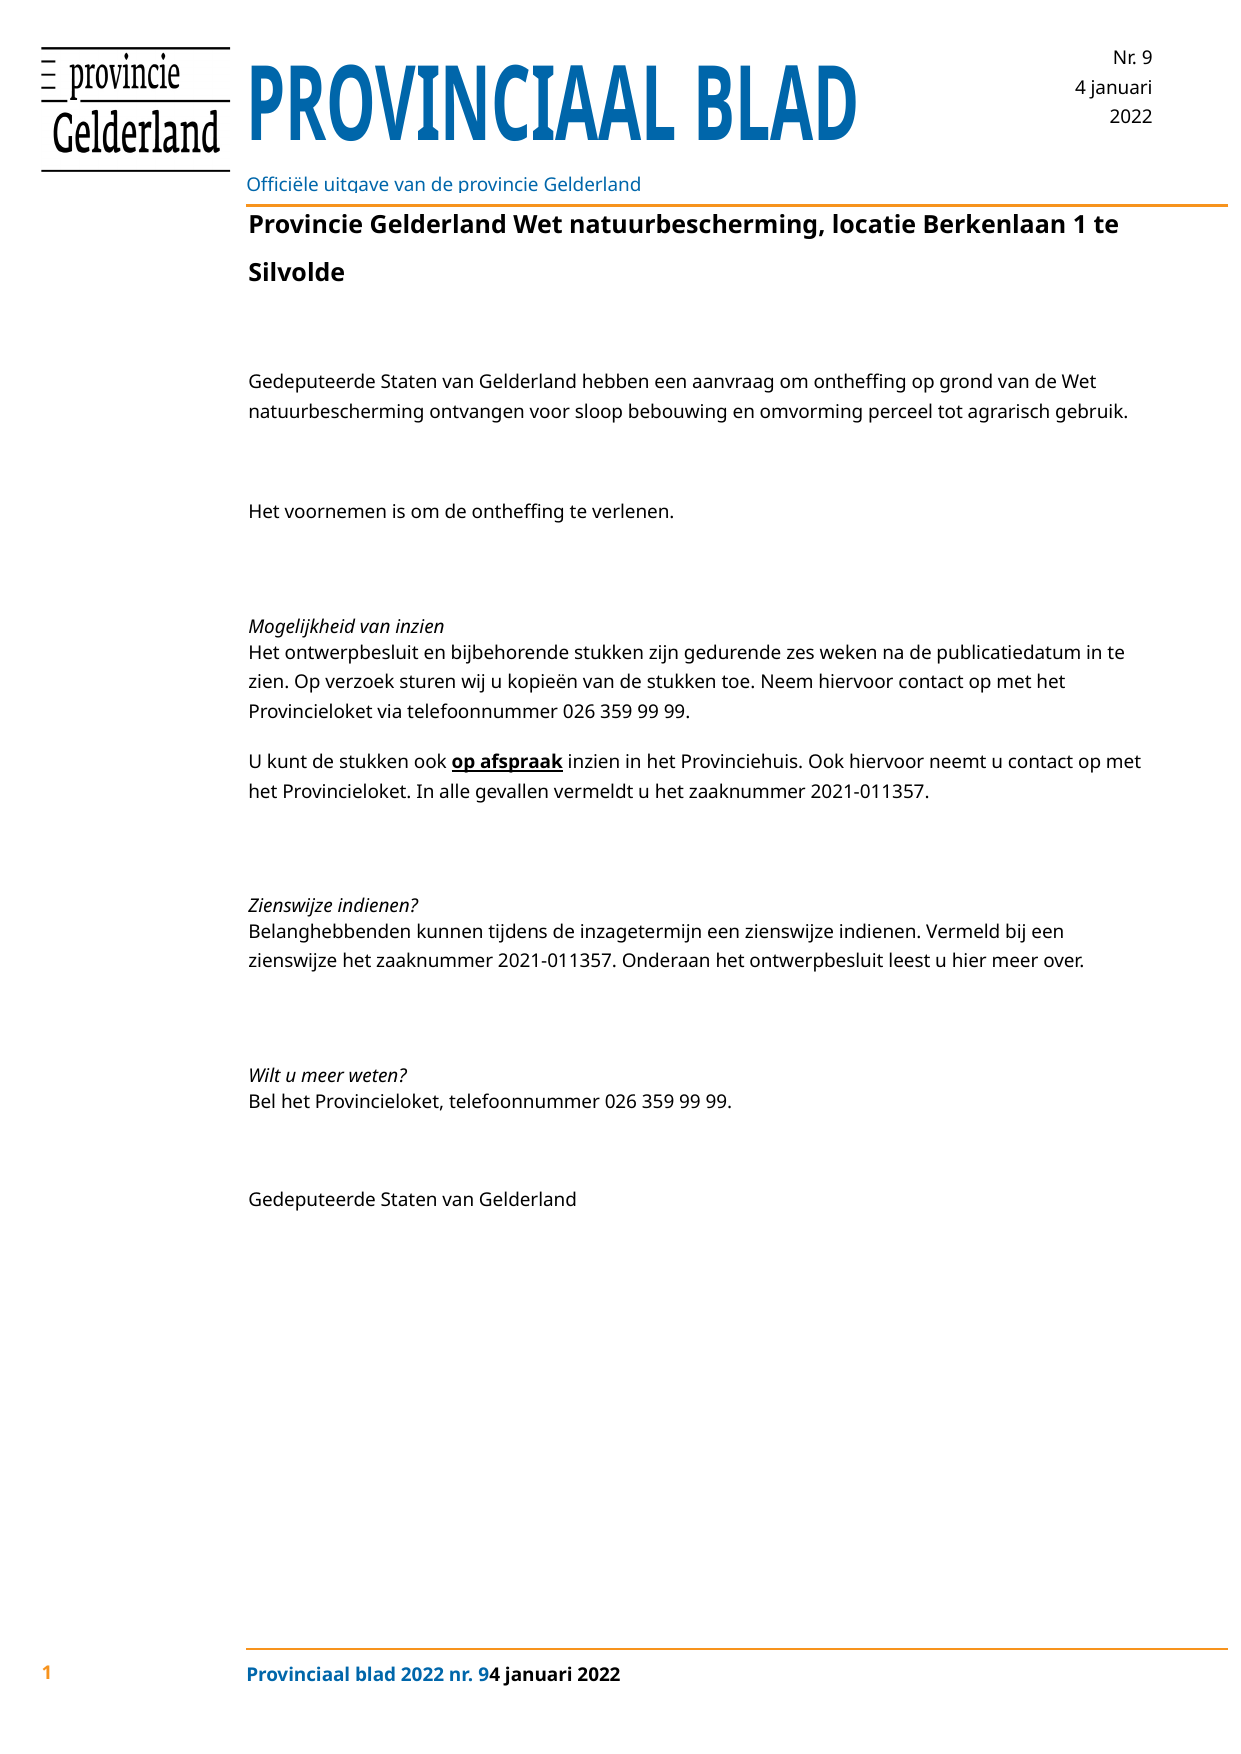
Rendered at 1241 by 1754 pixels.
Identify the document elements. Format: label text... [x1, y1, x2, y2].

text Gedeputeerde Staten van Gelderland hebben een aanvraag om ontheffing op grond van de Wet natuurbescherming ontvangen voor sloop bebouwing en omvorming perceel tot agrarisch gebruik. [248, 368, 1152, 424]
text Zienswijze indienen? [248, 892, 1152, 918]
text Het ontwerpbesluit en bijbehorende stukken zijn gedurende zes weken na de publicatiedatum in te zien. Op verzoek sturen wij u kopieën van de stukken toe. Neem hiervoor contact op met het Provincieloket via telefoonnummer 026 359 99 99. [248, 639, 1152, 724]
text Provincie Gelderland Wet natuurbescherming, locatie Berkenlaan 1 te Silvolde [248, 207, 1152, 288]
text Bel het Provincieloket, telefoonnummer 026 359 99 99. [248, 1088, 1152, 1113]
text Wilt u meer weten? [248, 1062, 1152, 1088]
text Gedeputeerde Staten van Gelderland [248, 1186, 1152, 1212]
text Het voornemen is om de ontheffing te verlenen. [248, 499, 1152, 524]
picture [41, 47, 231, 172]
text U kunt de stukken ook op afspraak inzien in het Provinciehuis. Ook hiervoor neemt u contact op met het Provincieloket. In alle gevallen vermeldt u het zaaknummer 2021-011357. [248, 748, 1152, 804]
text Belanghebbenden kunnen tijdens de inzagetermijn een zienswijze indienen. Vermeld bij een zienswijze het zaaknummer 2021-011357. Onderaan het ontwerpbesluit leest u hier meer over. [248, 918, 1152, 973]
text Mogelijkheid van inzien [248, 613, 1152, 639]
